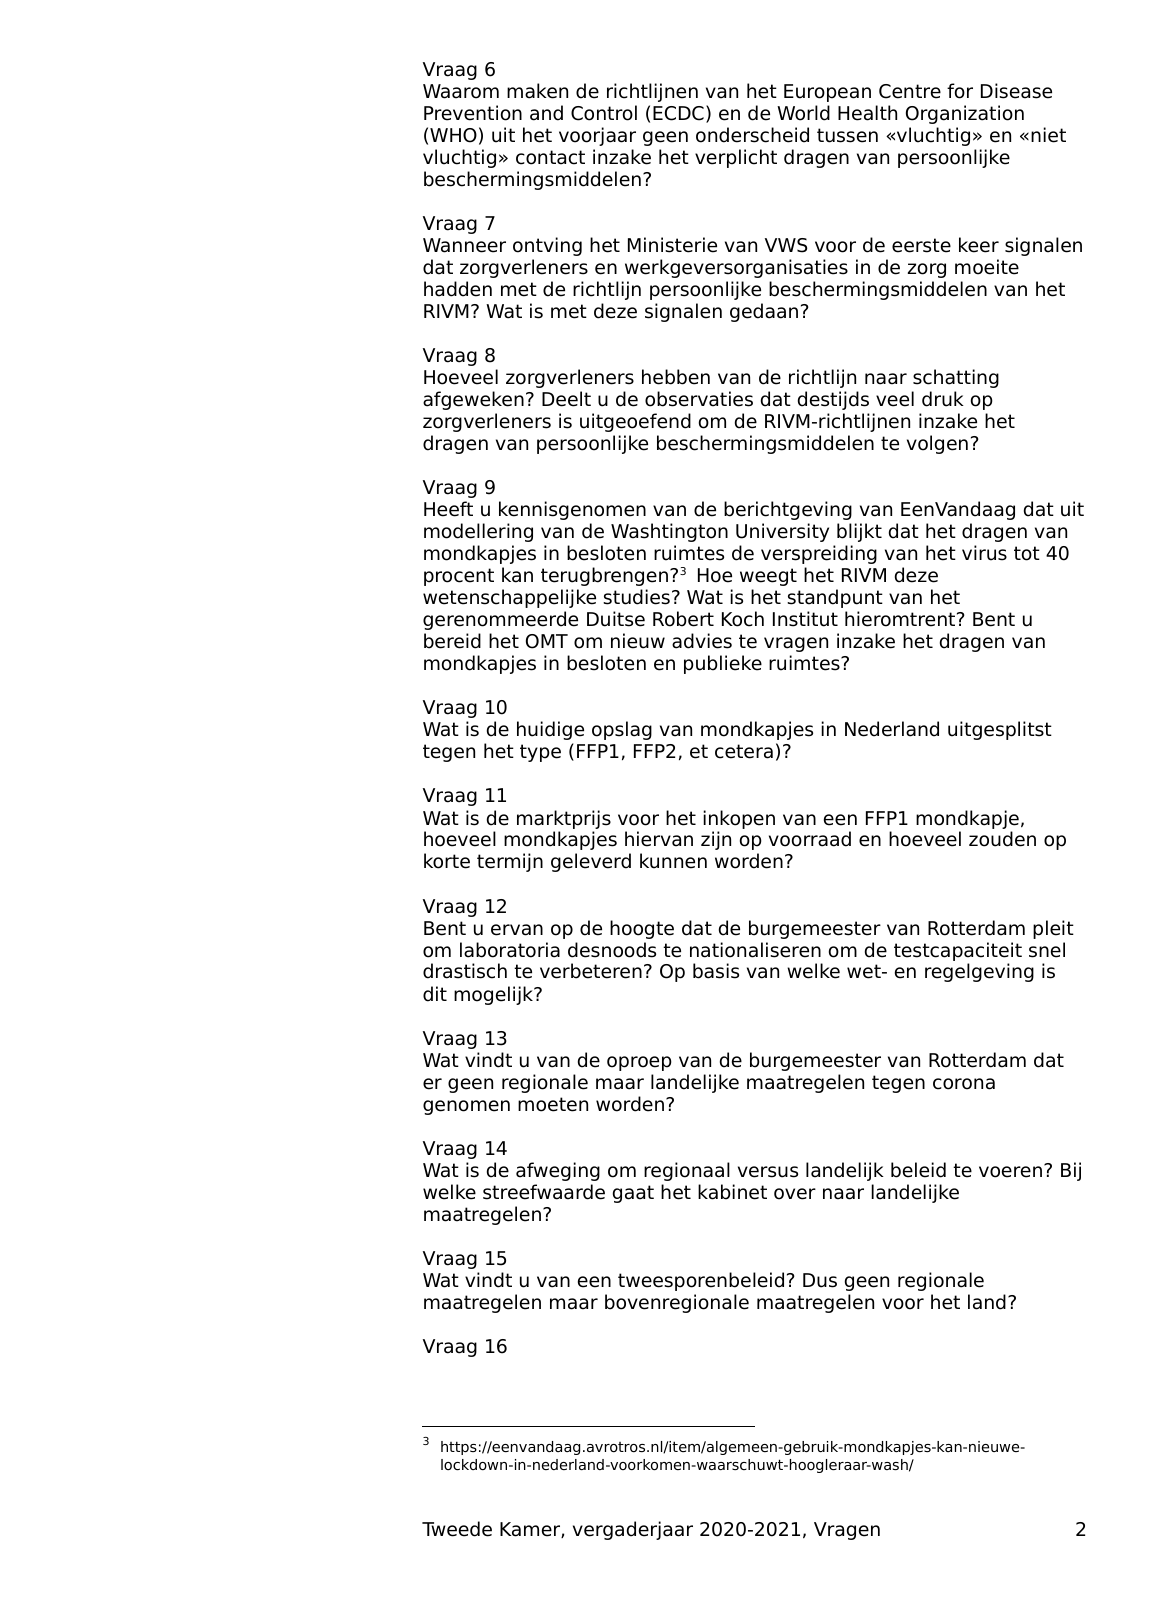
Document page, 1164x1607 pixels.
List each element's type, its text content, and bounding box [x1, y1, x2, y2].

text Vraag 10 [422, 697, 1087, 719]
text Hoeveel zorgverleners hebben van de richtlijn naar schatting afgeweken? Deelt u de observaties dat destijds veel druk op zorgverleners is uitgeoefend om de RIVM-richtlijnen inzake het dragen van persoonlijke beschermingsmiddelen te volgen? [422, 367, 1087, 455]
text Wat is de huidige opslag van mondkapjes in Nederland uitgesplitst tegen het type (FFP1, FFP2, et cetera)? [422, 719, 1087, 763]
text Wat vindt u van een tweesporenbeleid? Dus geen regionale maatregelen maar bovenregionale maatregelen voor het land? [422, 1270, 1087, 1314]
text https://eenvandaag.avrotros.nl/item/algemeen-gebruik-mondkapjes-kan-nieuwe-lockdown-in-nederland-voorkomen-waarschuwt-hoogleraar-wash/ [422, 1435, 1087, 1474]
text Vraag 6 [422, 59, 1087, 81]
text Wat is de afweging om regionaal versus landelijk beleid te voeren? Bij welke streefwaarde gaat het kabinet over naar landelijke maatregelen? [422, 1160, 1087, 1226]
text Heeft u kennisgenomen van de berichtgeving van EenVandaag dat uit modellering van de Washtington University blijkt dat het dragen van mondkapjes in besloten ruimtes de verspreiding van het virus tot 40 procent kan terugbrengen? Hoe weegt het RIVM deze wetenschappelijke studies? Wat is het standpunt van het gerenommeerde Duitse Robert Koch Institut hieromtrent? Bent u bereid het OMT om nieuw advies te vragen inzake het dragen van mondkapjes in besloten en publieke ruimtes? [422, 499, 1087, 675]
text Vraag 11 [422, 785, 1087, 807]
text Vraag 8 [422, 345, 1087, 367]
text Wat is de marktprijs voor het inkopen van een FFP1 mondkapje, hoeveel mondkapjes hiervan zijn op voorraad en hoeveel zouden op korte termijn geleverd kunnen worden? [422, 807, 1087, 873]
text Vraag 7 [422, 213, 1087, 235]
text Wanneer ontving het Ministerie van VWS voor de eerste keer signalen dat zorgverleners en werkgeversorganisaties in de zorg moeite hadden met de richtlijn persoonlijke beschermingsmiddelen van het RIVM? Wat is met deze signalen gedaan? [422, 235, 1087, 323]
text Bent u ervan op de hoogte dat de burgemeester van Rotterdam pleit om laboratoria desnoods te nationaliseren om de testcapaciteit snel drastisch te verbeteren? Op basis van welke wet- en regelgeving is dit mogelijk? [422, 917, 1087, 1005]
text Vraag 15 [422, 1248, 1087, 1270]
text Vraag 14 [422, 1138, 1087, 1160]
text Vraag 13 [422, 1028, 1087, 1049]
text Vraag 9 [422, 477, 1087, 499]
text Vraag 16 [422, 1336, 1087, 1358]
text Vraag 12 [422, 896, 1087, 917]
text Wat vindt u van de oproep van de burgemeester van Rotterdam dat er geen regionale maar landelijke maatregelen tegen corona genomen moeten worden? [422, 1049, 1087, 1116]
text Waarom maken de richtlijnen van het European Centre for Disease Prevention and Control (ECDC) en de World Health Organization (WHO) uit het voorjaar geen onderscheid tussen «vluchtig» en «niet vluchtig» contact inzake het verplicht dragen van persoonlijke beschermingsmiddelen? [422, 81, 1087, 191]
